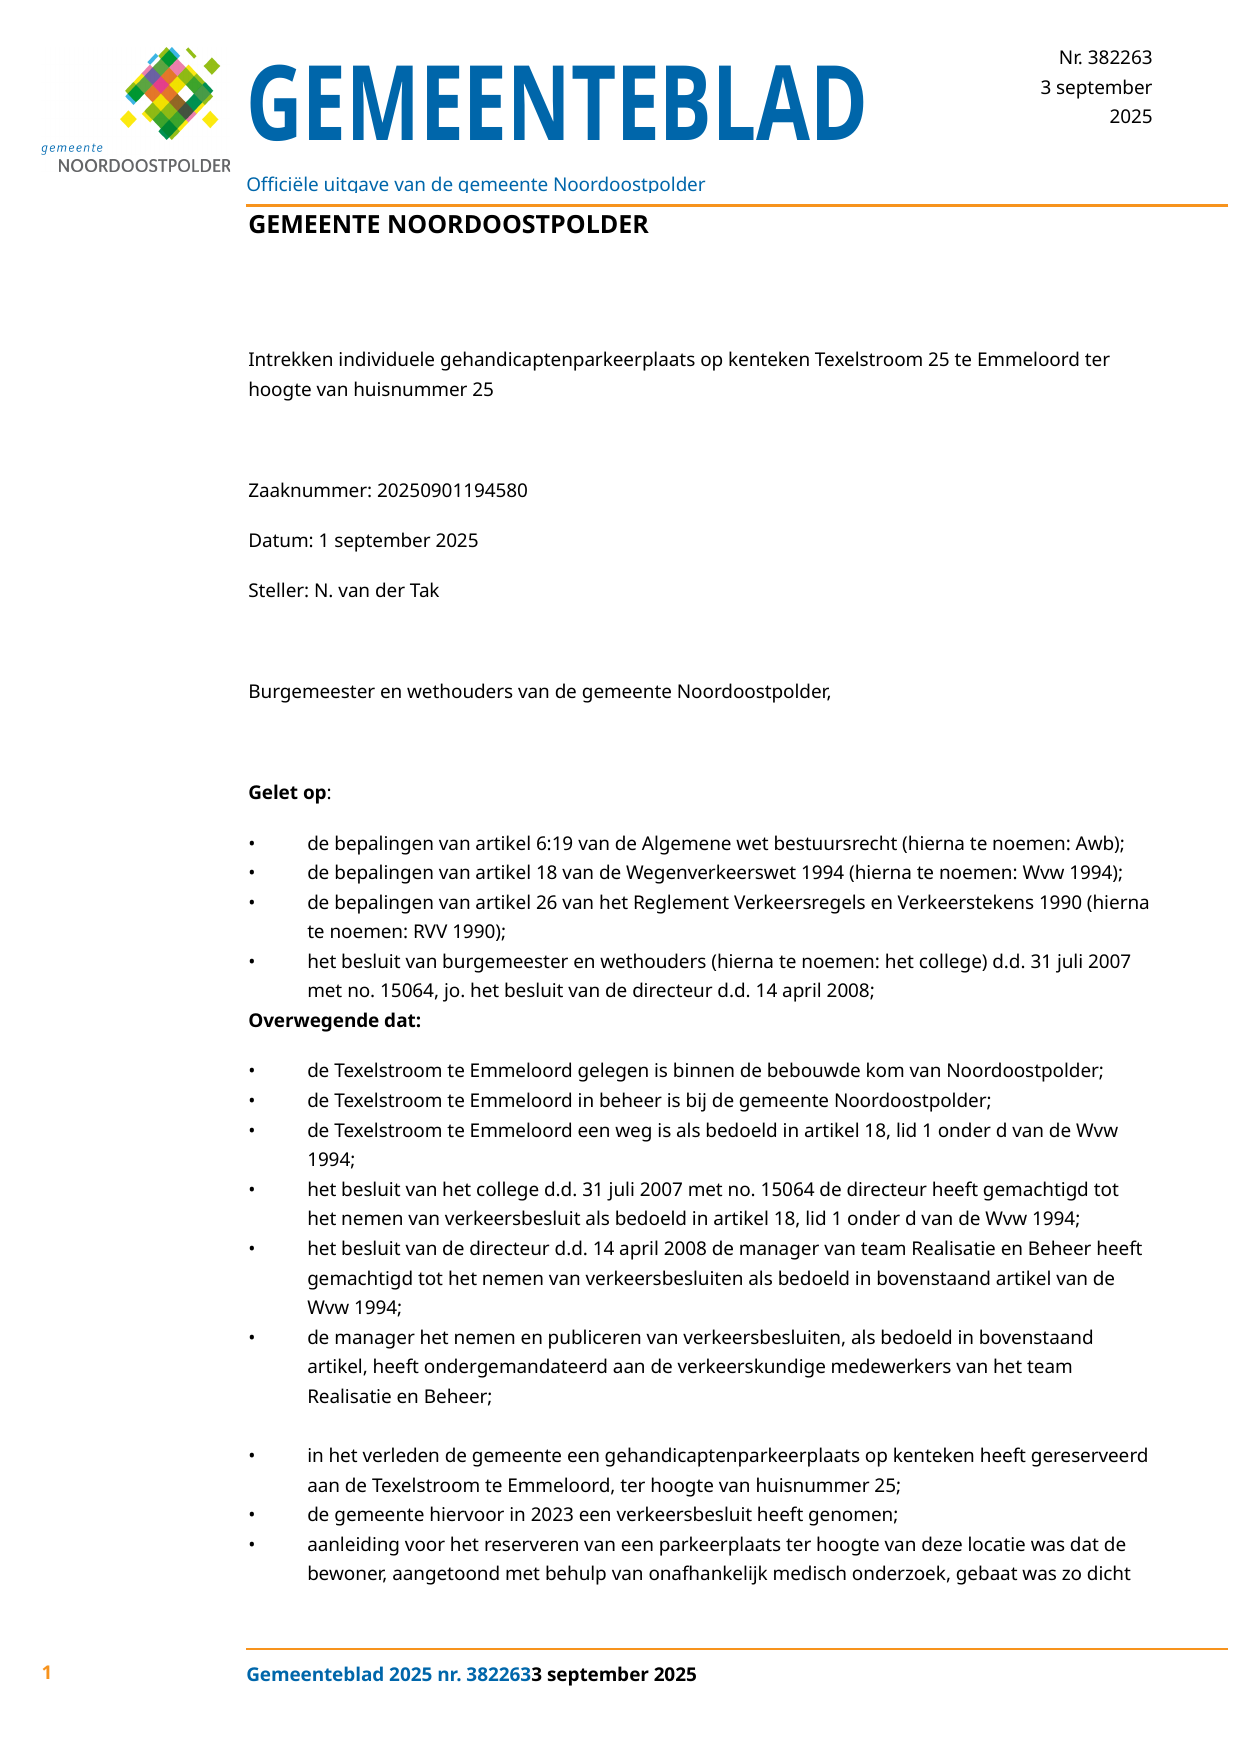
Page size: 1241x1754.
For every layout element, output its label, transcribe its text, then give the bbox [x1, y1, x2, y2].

text Burgemeester en wethouders van de gemeente Noordoostpolder, [248, 678, 1152, 704]
picture [41, 47, 231, 172]
text Overwegende dat: [248, 1007, 1152, 1033]
list de gemeente hiervoor in 2023 een verkeersbesluit heeft genomen; [248, 1501, 1152, 1527]
list de Texelstroom te Emmeloord een weg is als bedoeld in artikel 18, lid 1 onder d van de Wvw 1994; [248, 1117, 1152, 1172]
list de manager het nemen en publiceren van verkeersbesluiten, als bedoeld in bovenstaand artikel, heeft ondergemandateerd aan de verkeerskundige medewerkers van het team Realisatie en Beheer; [248, 1324, 1152, 1409]
list het besluit van de directeur d.d. 14 april 2008 de manager van team Realisatie en Beheer heeft gemachtigd tot het nemen van verkeersbesluiten als bedoeld in bovenstaand artikel van de Wvw 1994; [248, 1235, 1152, 1320]
list het besluit van het college d.d. 31 juli 2007 met no. 15064 de directeur heeft gemachtigd tot het nemen van verkeersbesluit als bedoeld in artikel 18, lid 1 onder d van de Wvw 1994; [248, 1176, 1152, 1231]
text Steller: N. van der Tak [248, 578, 1152, 603]
text Zaaknummer: 20250901194580 [248, 477, 1152, 503]
list de Texelstroom te Emmeloord in beheer is bij de gemeente Noordoostpolder; [248, 1087, 1152, 1113]
text Gelet op: [248, 779, 1152, 805]
list de bepalingen van artikel 18 van de Wegenverkeerswet 1994 (hierna te noemen: Wvw 1994); [248, 859, 1152, 885]
text Datum: 1 september 2025 [248, 527, 1152, 553]
list het besluit van burgemeester en wethouders (hierna te noemen: het college) d.d. 31 juli 2007 met no. 15064, jo. het besluit van de directeur d.d. 14 april 2008; [248, 948, 1152, 1003]
list de bepalingen van artikel 26 van het Reglement Verkeersregels en Verkeerstekens 1990 (hierna te noemen: RVV 1990); [248, 889, 1152, 944]
list de Texelstroom te Emmeloord gelegen is binnen de bebouwde kom van Noordoostpolder; [248, 1058, 1152, 1083]
text GEMEENTE NOORDOOSTPOLDER [248, 207, 1152, 241]
list de bepalingen van artikel 6:19 van de Algemene wet bestuursrecht (hierna te noemen: Awb); [248, 830, 1152, 856]
list aanleiding voor het reserveren van een parkeerplaats ter hoogte van deze locatie was dat de bewoner, aangetoond met behulp van onafhankelijk medisch onderzoek, gebaat was zo dicht [248, 1531, 1152, 1586]
list in het verleden de gemeente een gehandicaptenparkeerplaats op kenteken heeft gereserveerd aan de Texelstroom te Emmeloord, ter hoogte van huisnummer 25; [248, 1442, 1152, 1498]
text Intrekken individuele gehandicaptenparkeerplaats op kenteken Texelstroom 25 te Emmeloord ter hoogte van huisnummer 25 [248, 346, 1152, 402]
